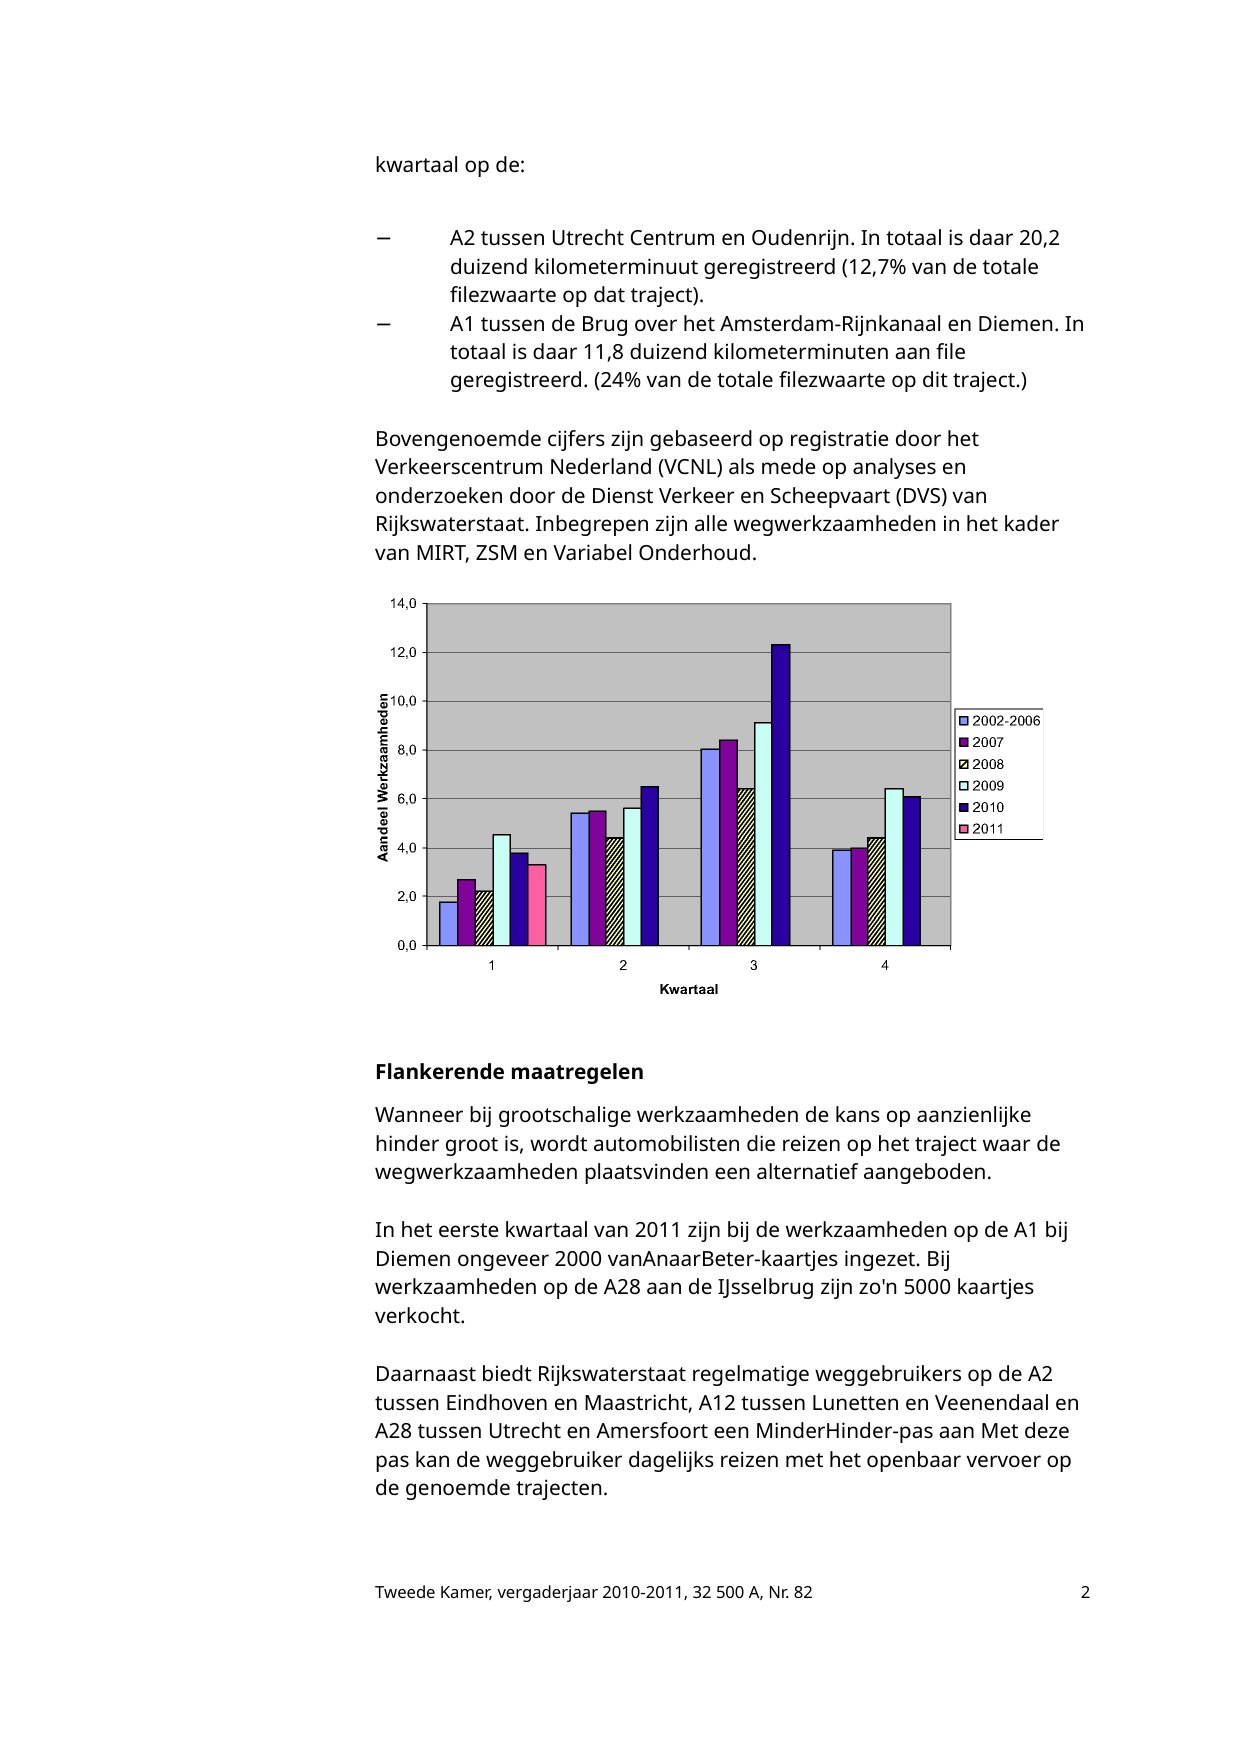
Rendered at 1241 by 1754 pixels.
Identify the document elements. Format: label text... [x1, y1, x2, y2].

text Bovengenoemde cijfers zijn gebaseerd op registratie door het Verkeerscentrum Nederland (VCNL) als mede op analyses en onderzoeken door de Dienst Verkeer en Scheepvaart (DVS) van Rijkswaterstaat. Inbegrepen zijn alle wegwerkzaamheden in het kader van MIRT, ZSM en Variabel Onderhoud. [375, 424, 1090, 566]
text kwartaal op de: [375, 150, 1090, 178]
list A2 tussen Utrecht Centrum en Oudenrijn. In totaal is daar 20,2 duizend kilometerminuut geregistreerd (12,7% van de totale filezwaarte op dat traject). [375, 223, 1090, 309]
list A1 tussen de Brug over het Amsterdam-Rijnkanaal en Diemen. In totaal is daar 11,8 duizend kilometerminuten aan file geregistreerd. (24% van de totale filezwaarte op dit traject.) [375, 309, 1090, 394]
text Daarnaast biedt Rijkswaterstaat regelmatige weggebruikers op de A2 tussen Eindhoven en Maastricht, A12 tussen Lunetten en Veenendaal en A28 tussen Utrecht en Amersfoort een MinderHinder-pas aan Met deze pas kan de weggebruiker dagelijks reizen met het openbaar vervoer op de genoemde trajecten. [375, 1359, 1090, 1502]
picture [375, 596, 1044, 999]
text Wanneer bij grootschalige werkzaamheden de kans op aanzienlijke hinder groot is, wordt automobilisten die reizen op het traject waar de wegwerkzaamheden plaatsvinden een alternatief aangeboden. [375, 1100, 1090, 1186]
text In het eerste kwartaal van 2011 zijn bij de werkzaamheden op de A1 bij Diemen ongeveer 2000 vanAnaarBeter-kaartjes ingezet. Bij werkzaamheden op de A28 aan de IJsselbrug zijn zo'n 5000 kaartjes verkocht. [375, 1216, 1090, 1329]
text Flankerende maatregelen [375, 1057, 1090, 1085]
